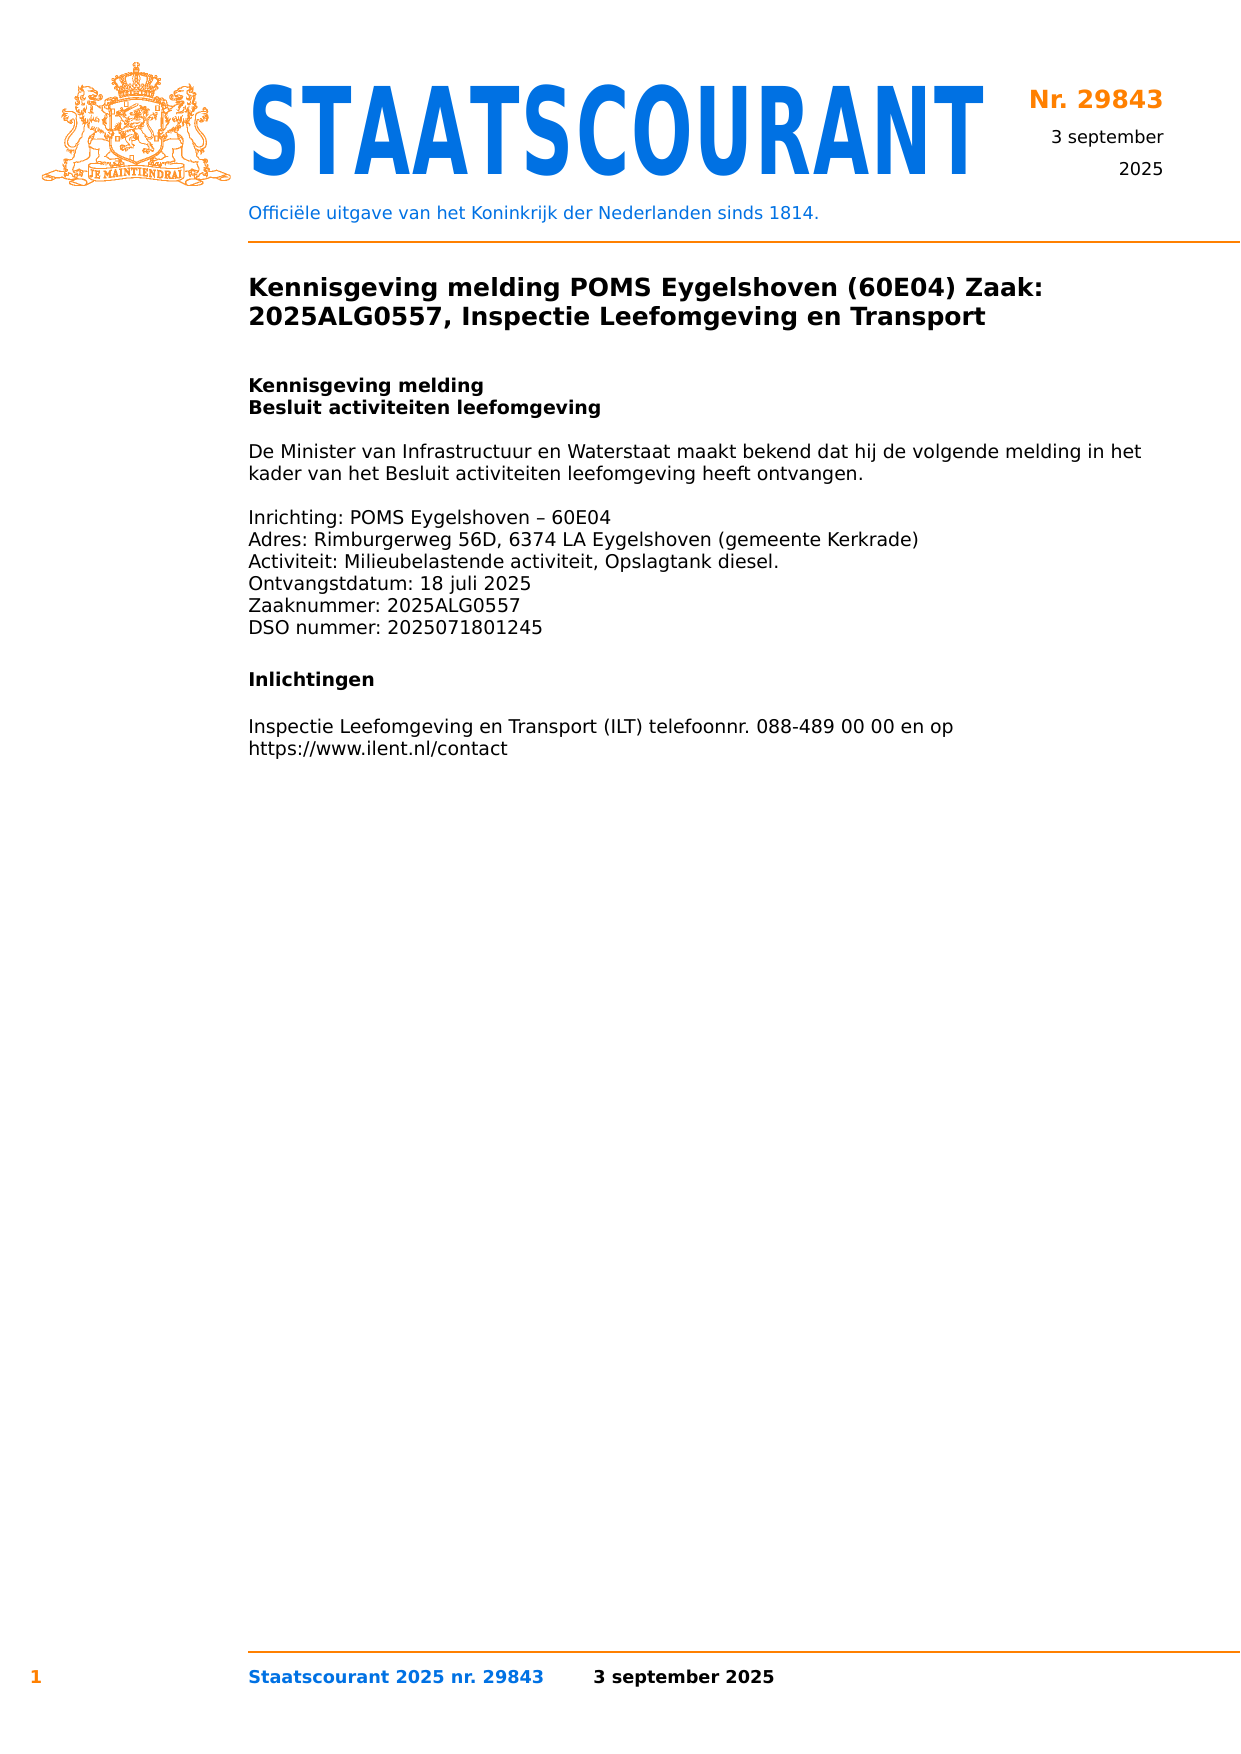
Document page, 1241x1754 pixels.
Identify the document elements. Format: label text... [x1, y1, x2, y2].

text De Minister van Infrastructuur en Waterstaat maakt bekend dat hij de volgende melding in het kader van het Besluit activiteiten leefomgeving heeft ontvangen. [248, 441, 1163, 485]
text Inspectie Leefomgeving en Transport (ILT) telefoonnr. 088-489 00 00 en op https://www.ilent.nl/contact [248, 716, 1163, 759]
table_cell Officiële uitgave van het Koninkrijk der Nederlanden sinds 1814. [248, 203, 1240, 241]
text Besluit activiteiten leefomgeving [248, 397, 1163, 419]
text Kennisgeving melding [248, 375, 1163, 397]
table_cell 2025 [998, 153, 1240, 203]
subtitle Kennisgeving melding POMS Eygelshoven (60E04) Zaak: 2025ALG0557, Inspectie Leefomgeving en Transport [248, 273, 1163, 331]
text Inrichting: POMS Eygelshoven – 60E04 [248, 507, 1163, 529]
text Ontvangstdatum: 18 juli 2025 [248, 573, 1163, 595]
text Adres: Rimburgerweg 56D, 6374 LA Eygelshoven (gemeente Kerkrade) [248, 529, 1163, 551]
text DSO nummer: 2025071801245 [248, 617, 1163, 639]
table_header Nr. 29843 [998, 62, 1240, 121]
table_header [25, 62, 248, 241]
text Activiteit: Milieubelastende activiteit, Opslagtank diesel. [248, 551, 1163, 573]
table_cell 3 september [998, 121, 1240, 153]
picture [41, 62, 231, 186]
text Zaaknummer: 2025ALG0557 [248, 595, 1163, 617]
table_header STAATSCOURANT [248, 62, 998, 203]
subtitle Inlichtingen [248, 669, 1163, 691]
